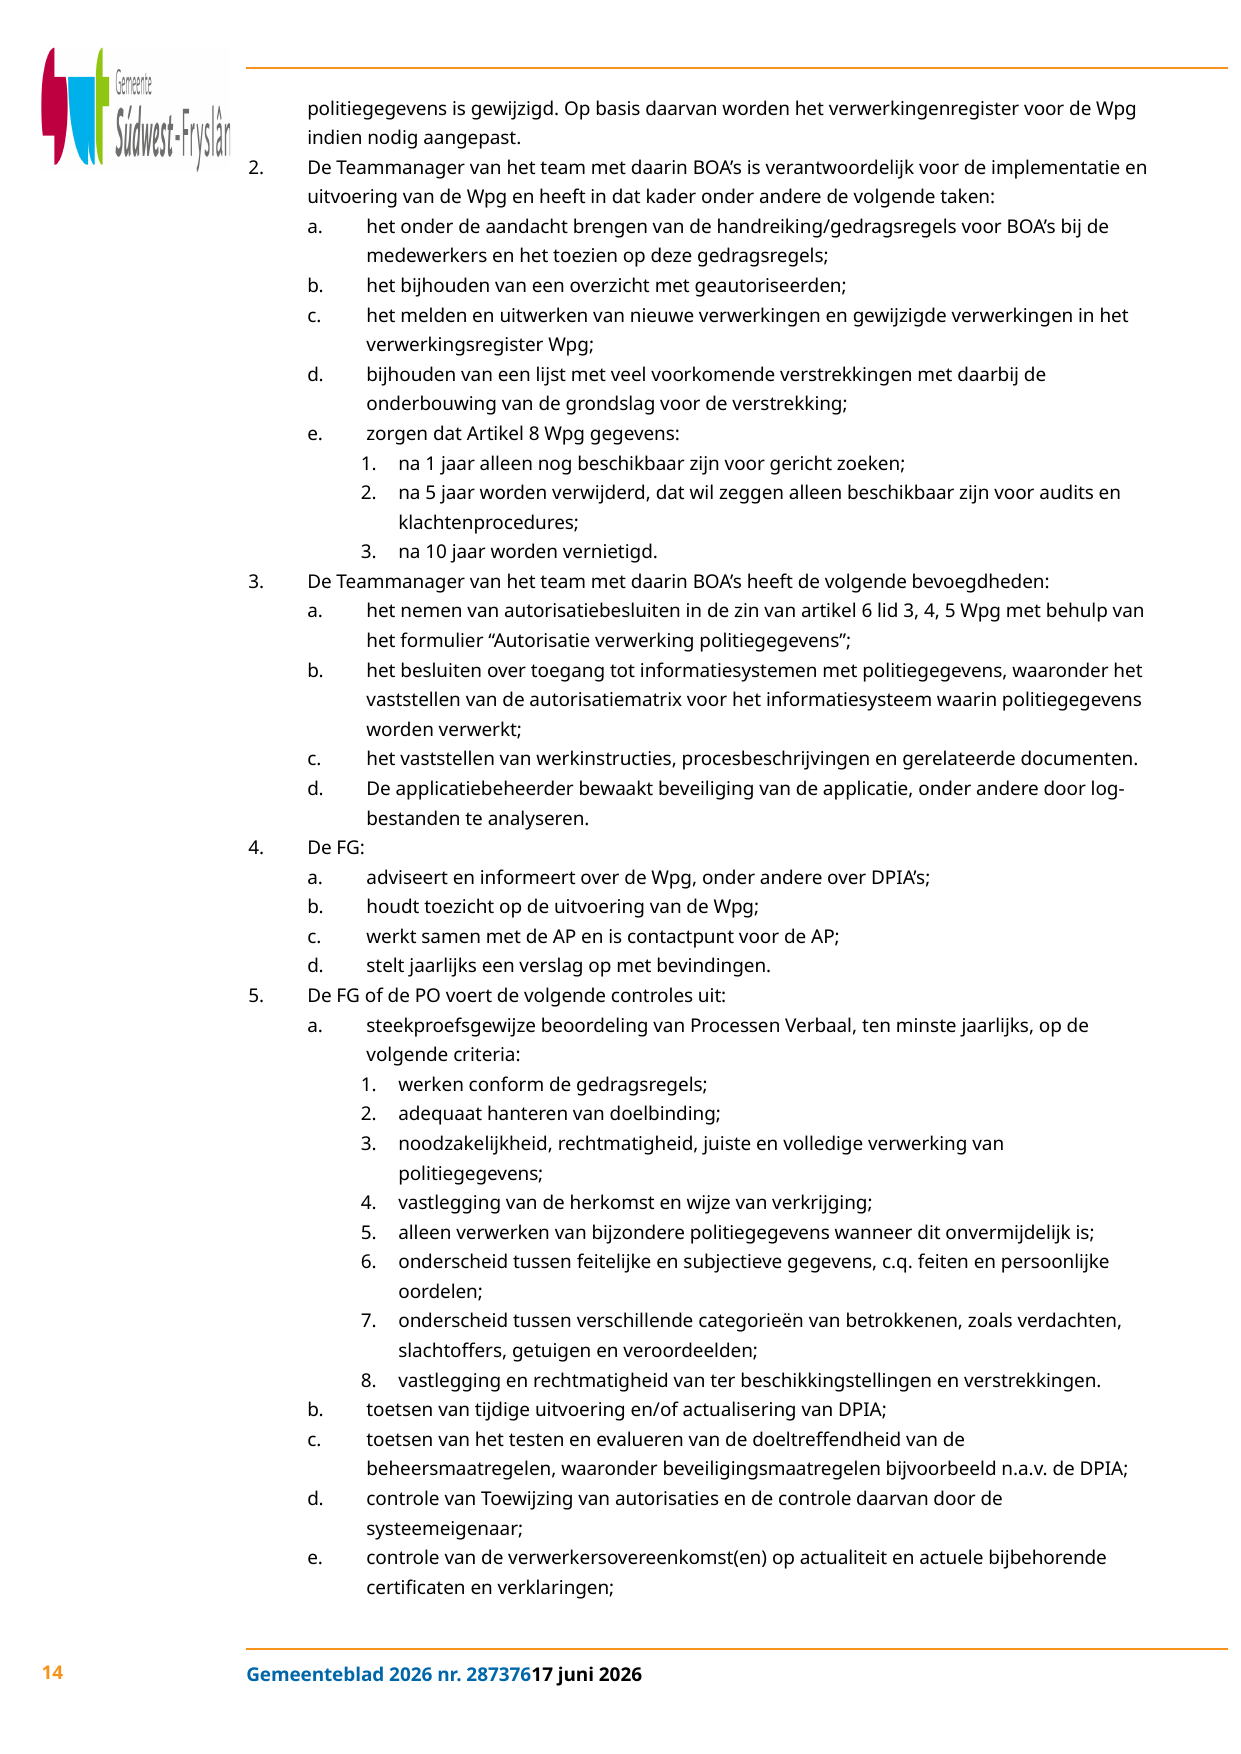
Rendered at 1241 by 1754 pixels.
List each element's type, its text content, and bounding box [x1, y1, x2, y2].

list het onder de aandacht brengen van de handreiking/gedragsregels voor BOA’s bij de medewerkers en het toezien op deze gedragsregels; [307, 213, 1152, 268]
list na 5 jaar worden verwijderd, dat wil zeggen alleen beschikbaar zijn voor audits en klachtenprocedures; [361, 479, 1152, 535]
list adequaat hanteren van doelbinding; [361, 1101, 1152, 1126]
list zorgen dat Artikel 8 Wpg gegevens: [307, 420, 1152, 446]
list toetsen van het testen en evalueren van de doeltreffendheid van de beheersmaatregelen, waaronder beveiligingsmaatregelen bijvoorbeeld n.a.v. de DPIA; [307, 1426, 1152, 1481]
list controle van Toewijzing van autorisaties en de controle daarvan door de systeemeigenaar; [307, 1485, 1152, 1541]
list De FG of de PO voert de volgende controles uit: [248, 982, 1152, 1008]
list toetsen van tijdige uitvoering en/of actualisering van DPIA; [307, 1396, 1152, 1422]
list alleen verwerken van bijzondere politiegegevens wanneer dit onvermijdelijk is; [361, 1219, 1152, 1245]
list steekproefsgewijze beoordeling van Processen Verbaal, ten minste jaarlijks, op de volgende criteria: [307, 1012, 1152, 1067]
list De Teammanager van het team met daarin BOA’s is verantwoordelijk voor de implementatie en uitvoering van de Wpg en heeft in dat kader onder andere de volgende taken: [248, 154, 1152, 209]
list het bijhouden van een overzicht met geautoriseerden; [307, 272, 1152, 298]
list controle van de verwerkersovereenkomst(en) op actualiteit en actuele bijbehorende certificaten en verklaringen; [307, 1544, 1152, 1600]
list onderscheid tussen verschillende categorieën van betrokkenen, zoals verdachten, slachtoffers, getuigen en veroordeelden; [361, 1308, 1152, 1363]
list vastlegging en rechtmatigheid van ter beschikkingstellingen en verstrekkingen. [361, 1367, 1152, 1393]
picture [41, 47, 231, 172]
list het vaststellen van werkinstructies, procesbeschrijvingen en gerelateerde documenten. [307, 746, 1152, 771]
list werken conform de gedragsregels; [361, 1071, 1152, 1097]
list adviseert en informeert over de Wpg, onder andere over DPIA’s; [307, 864, 1152, 890]
list De FG: [248, 834, 1152, 860]
list politiegegevens is gewijzigd. Op basis daarvan worden het verwerkingenregister voor de Wpg indien nodig aangepast. [248, 95, 1152, 150]
list het besluiten over toegang tot informatiesystemen met politiegegevens, waaronder het vaststellen van de autorisatiematrix voor het informatiesysteem waarin politiegegevens worden verwerkt; [307, 657, 1152, 742]
list het nemen van autorisatiebesluiten in de zin van artikel 6 lid 3, 4, 5 Wpg met behulp van het formulier “Autorisatie verwerking politiegegevens”; [307, 598, 1152, 653]
list noodzakelijkheid, rechtmatigheid, juiste en volledige verwerking van politiegegevens; [361, 1130, 1152, 1186]
list houdt toezicht op de uitvoering van de Wpg; [307, 893, 1152, 919]
list De applicatiebeheerder bewaakt beveiliging van de applicatie, onder andere door log-bestanden te analyseren. [307, 775, 1152, 831]
list stelt jaarlijks een verslag op met bevindingen. [307, 953, 1152, 978]
list bijhouden van een lijst met veel voorkomende verstrekkingen met daarbij de onderbouwing van de grondslag voor de verstrekking; [307, 361, 1152, 416]
list vastlegging van de herkomst en wijze van verkrijging; [361, 1189, 1152, 1215]
list na 10 jaar worden vernietigd. [361, 538, 1152, 564]
list onderscheid tussen feitelijke en subjectieve gegevens, c.q. feiten en persoonlijke oordelen; [361, 1248, 1152, 1304]
list na 1 jaar alleen nog beschikbaar zijn voor gericht zoeken; [361, 450, 1152, 476]
list werkt samen met de AP en is contactpunt voor de AP; [307, 923, 1152, 949]
list het melden en uitwerken van nieuwe verwerkingen en gewijzigde verwerkingen in het verwerkingsregister Wpg; [307, 302, 1152, 357]
list De Teammanager van het team met daarin BOA’s heeft de volgende bevoegdheden: [248, 568, 1152, 594]
